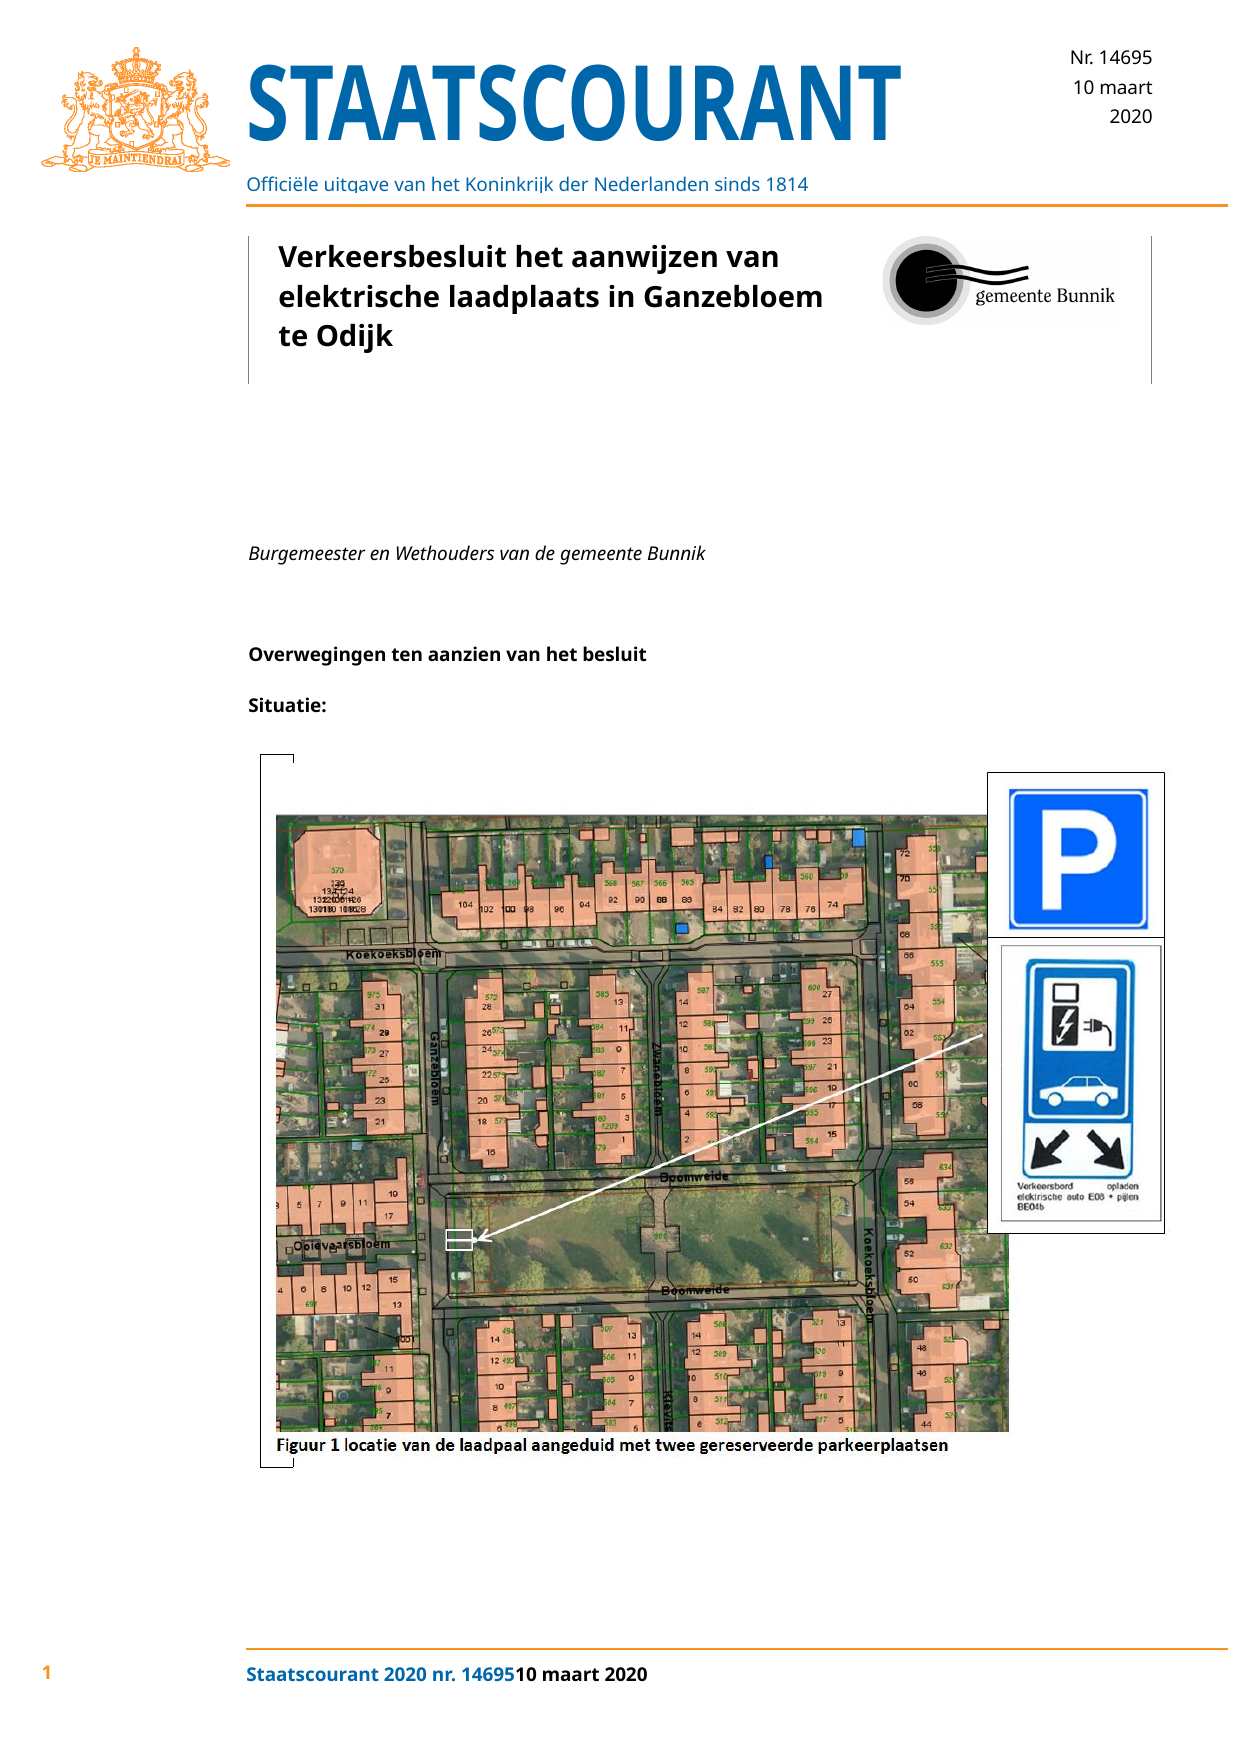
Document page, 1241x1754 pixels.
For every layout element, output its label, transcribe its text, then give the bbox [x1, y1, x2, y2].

picture [268, 763, 1173, 1458]
picture [41, 47, 231, 172]
text Situatie: [248, 692, 1152, 717]
text Burgemeester en Wethouders van de gemeente Bunnik [248, 541, 1152, 566]
picture [882, 236, 1119, 325]
table_header [850, 236, 1151, 384]
text Overwegingen ten aanzien van het besluit [248, 641, 1152, 667]
table_header Verkeersbesluit het aanwijzen van elektrische laadplaats in Ganzebloem te Odijk [249, 236, 850, 384]
